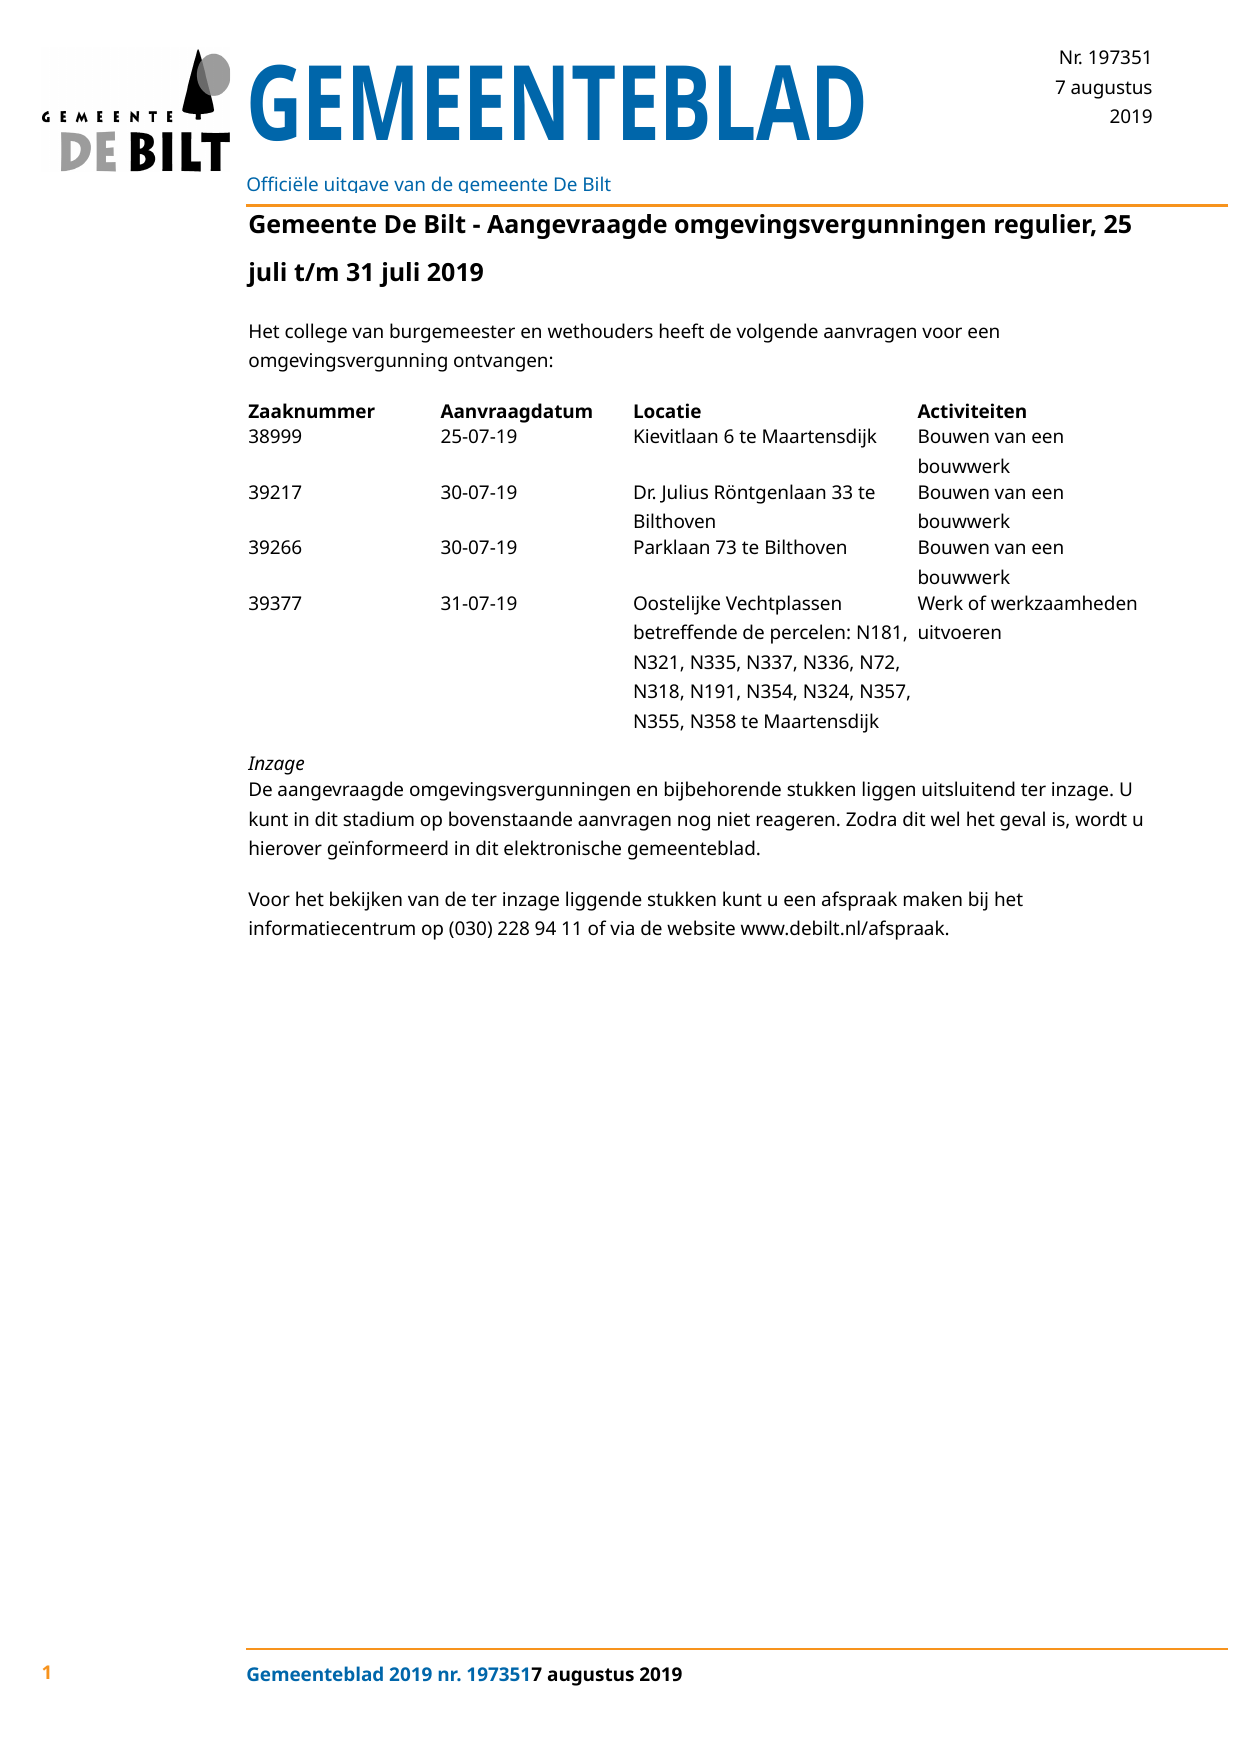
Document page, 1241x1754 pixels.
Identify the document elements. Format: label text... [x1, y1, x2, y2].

table_cell Bouwen van een bouwwerk [917, 534, 1152, 590]
text Inzage [248, 751, 1152, 776]
table_cell 39377 [248, 590, 440, 734]
table_cell Bouwen van een bouwwerk [917, 479, 1152, 534]
table_cell 31-07-19 [440, 590, 633, 734]
text De aangevraagde omgevingsvergunningen en bijbehorende stukken liggen uitsluitend ter inzage. U kunt in dit stadium op bovenstaande aanvragen nog niet reageren. Zodra dit wel het geval is, wordt u hierover geïnformeerd in dit elektronische gemeenteblad. [248, 776, 1152, 861]
table_header Locatie [633, 398, 917, 424]
table_cell 39217 [248, 479, 440, 534]
table_header Aanvraagdatum [440, 398, 633, 424]
table_header Zaaknummer [248, 398, 440, 424]
table_cell 25-07-19 [440, 424, 633, 479]
text Het college van burgemeester en wethouders heeft de volgende aanvragen voor een omgevingsvergunning ontvangen: [248, 318, 1152, 373]
text Gemeente De Bilt - Aangevraagde omgevingsvergunningen regulier, 25 juli t/m 31 juli 2019 [248, 207, 1152, 288]
table_cell Kievitlaan 6 te Maartensdijk [633, 424, 917, 479]
table_cell Bouwen van een bouwwerk [917, 424, 1152, 479]
table_cell Dr. Julius Röntgenlaan 33 te Bilthoven [633, 479, 917, 534]
picture [41, 47, 231, 172]
table_cell 39266 [248, 534, 440, 590]
table_cell Parklaan 73 te Bilthoven [633, 534, 917, 590]
text Voor het bekijken van de ter inzage liggende stukken kunt u een afspraak maken bij het informatiecentrum op (030) 228 94 11 of via de website www.debilt.nl/afspraak. [248, 886, 1152, 941]
table_cell Werk of werkzaamheden uitvoeren [917, 590, 1152, 734]
table_cell 30-07-19 [440, 534, 633, 590]
table_header Activiteiten [917, 398, 1152, 424]
table_cell Oostelijke Vechtplassen betreffende de percelen: N181, N321, N335, N337, N336, N72, N318, N191, N354, N324, N357, N355, N358 te Maartensdijk [633, 590, 917, 734]
table_cell 30-07-19 [440, 479, 633, 534]
table_cell 38999 [248, 424, 440, 479]
